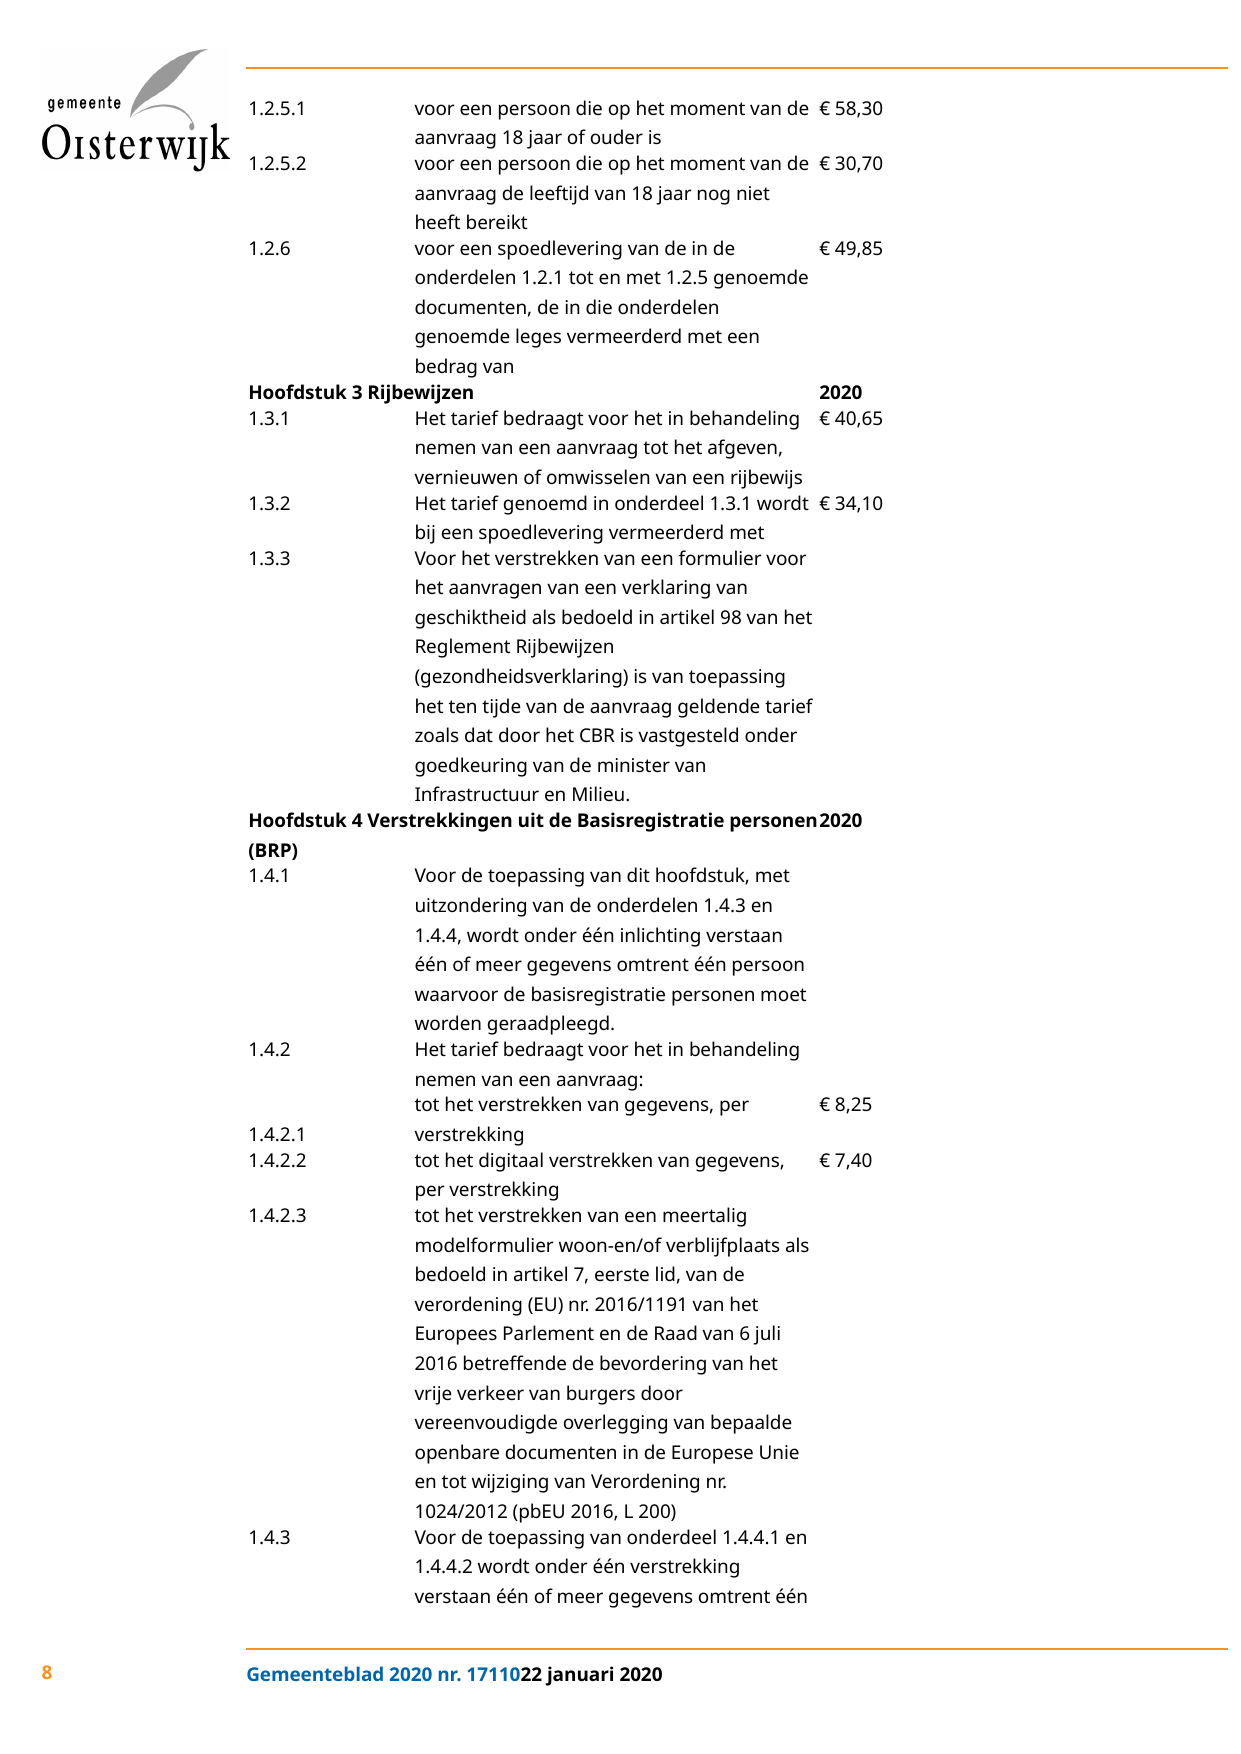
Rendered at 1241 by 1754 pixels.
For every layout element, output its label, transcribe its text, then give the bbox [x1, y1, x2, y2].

table_cell [819, 545, 985, 807]
table_cell tot het verstrekken van gegevens, per verstrekking [414, 1092, 819, 1147]
table_cell 1.3.3 [248, 545, 414, 807]
table_cell [819, 863, 1152, 1036]
table_cell 1.2.6 [248, 235, 414, 379]
table_cell 1.4.1 [248, 863, 414, 1036]
table_cell [819, 1202, 1152, 1524]
table_cell voor een spoedlevering van de in de onderdelen 1.2.1 tot en met 1.2.5 genoemde documenten, de in die onderdelen genoemde leges vermeerderd met een bedrag van [414, 235, 819, 379]
table_cell 1.3.1 [248, 405, 414, 490]
table_cell 1.4.2.3 [248, 1202, 414, 1524]
table_cell Voor het verstrekken van een formulier voor het aanvragen van een verklaring van geschiktheid als bedoeld in artikel 98 van het Reglement Rijbewijzen (gezondheidsverklaring) is van toepassing het ten tijde van de aanvraag geldende tarief zoals dat door het CBR is vastgesteld onder goedkeuring van de minister van Infrastructuur en Milieu. [414, 545, 819, 807]
table_cell € 30,70 [819, 150, 985, 235]
table_cell Voor de toepassing van dit hoofdstuk, met uitzondering van de onderdelen 1.4.3 en 1.4.4, wordt onder één inlichting verstaan één of meer gegevens omtrent één persoon waarvoor de basisregistratie personen moet worden geraadpleegd. [414, 863, 819, 1036]
table_cell 2020 [819, 808, 1152, 863]
table_cell Voor de toepassing van onderdeel 1.4.4.1 en 1.4.4.2 wordt onder één verstrekking verstaan één of meer gegevens omtrent één [414, 1524, 819, 1609]
table_cell voor een persoon die op het moment van de aanvraag 18 jaar of ouder is [414, 95, 819, 150]
table_cell 1.4.2.1 [248, 1092, 414, 1147]
table_cell Hoofdstuk 3 Rijbewijzen [248, 379, 819, 405]
table_cell Hoofdstuk 4 Verstrekkingen uit de Basisregistratie personen (BRP) [248, 808, 819, 863]
table_cell € 58,30 [819, 95, 985, 150]
table_cell € 49,85 [819, 235, 985, 379]
table_cell 2020 [819, 379, 985, 405]
table_cell 1.4.2 [248, 1036, 414, 1092]
table_cell € 7,40 [819, 1147, 1152, 1202]
table_cell Het tarief bedraagt voor het in behandeling nemen van een aanvraag tot het afgeven, vernieuwen of omwisselen van een rijbewijs [414, 405, 819, 490]
table_cell Het tarief bedraagt voor het in behandeling nemen van een aanvraag: [414, 1036, 819, 1092]
table_cell tot het verstrekken van een meertalig modelformulier woon-en/of verblijfplaats als bedoeld in artikel 7, eerste lid, van de verordening (EU) nr. 2016/1191 van het Europees Parlement en de Raad van 6 juli 2016 betreffende de bevordering van het vrije verkeer van burgers door vereenvoudigde overlegging van bepaalde openbare documenten in de Europese Unie en tot wijziging van Verordening nr. 1024/2012 (pbEU 2016, L 200) [414, 1202, 819, 1524]
table_cell tot het digitaal verstrekken van gegevens, per verstrekking [414, 1147, 819, 1202]
table_cell 1.2.5.2 [248, 150, 414, 235]
table_cell 1.4.3 [248, 1524, 414, 1609]
table_cell [819, 1524, 1152, 1609]
table_cell € 40,65 [819, 405, 985, 490]
table_cell € 34,10 [819, 490, 985, 545]
table_cell voor een persoon die op het moment van de aanvraag de leeftijd van 18 jaar nog niet heeft bereikt [414, 150, 819, 235]
picture [41, 47, 231, 172]
table_cell € 8,25 [819, 1092, 1152, 1147]
table_cell Het tarief genoemd in onderdeel 1.3.1 wordt bij een spoedlevering vermeerderd met [414, 490, 819, 545]
table_cell 1.2.5.1 [248, 95, 414, 150]
table_cell [819, 1036, 1152, 1092]
table_cell 1.4.2.2 [248, 1147, 414, 1202]
table_cell 1.3.2 [248, 490, 414, 545]
